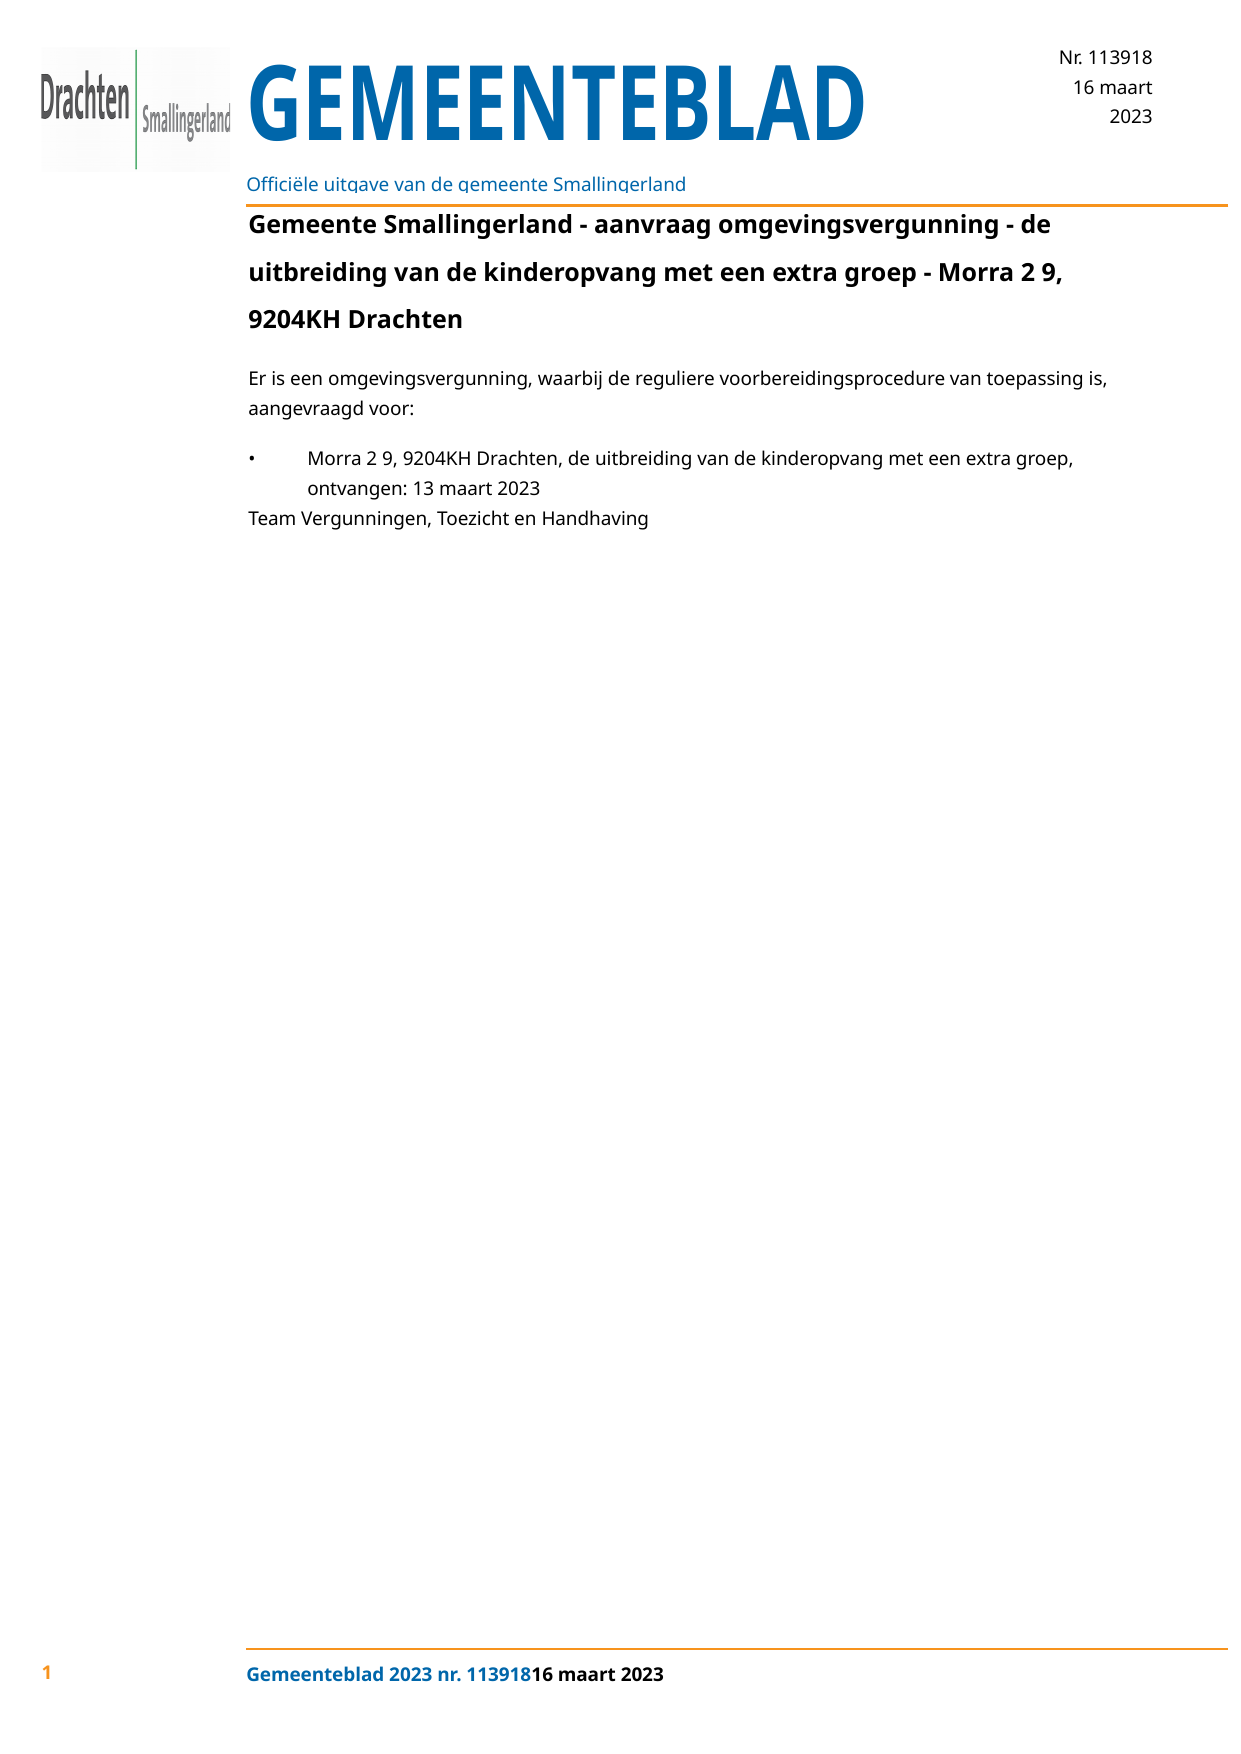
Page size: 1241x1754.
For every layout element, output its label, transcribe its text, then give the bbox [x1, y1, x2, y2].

text Team Vergunningen, Toezicht en Handhaving [248, 505, 1152, 530]
text Gemeente Smallingerland - aanvraag omgevingsvergunning - de uitbreiding van de kinderopvang met een extra groep - Morra 2 9, 9204KH Drachten [248, 207, 1152, 336]
text Er is een omgevingsvergunning, waarbij de reguliere voorbereidingsprocedure van toepassing is, aangevraagd voor: [248, 366, 1152, 421]
list Morra 2 9, 9204KH Drachten, de uitbreiding van de kinderopvang met een extra groep, ontvangen: 13 maart 2023 [248, 446, 1152, 501]
picture [41, 47, 231, 172]
